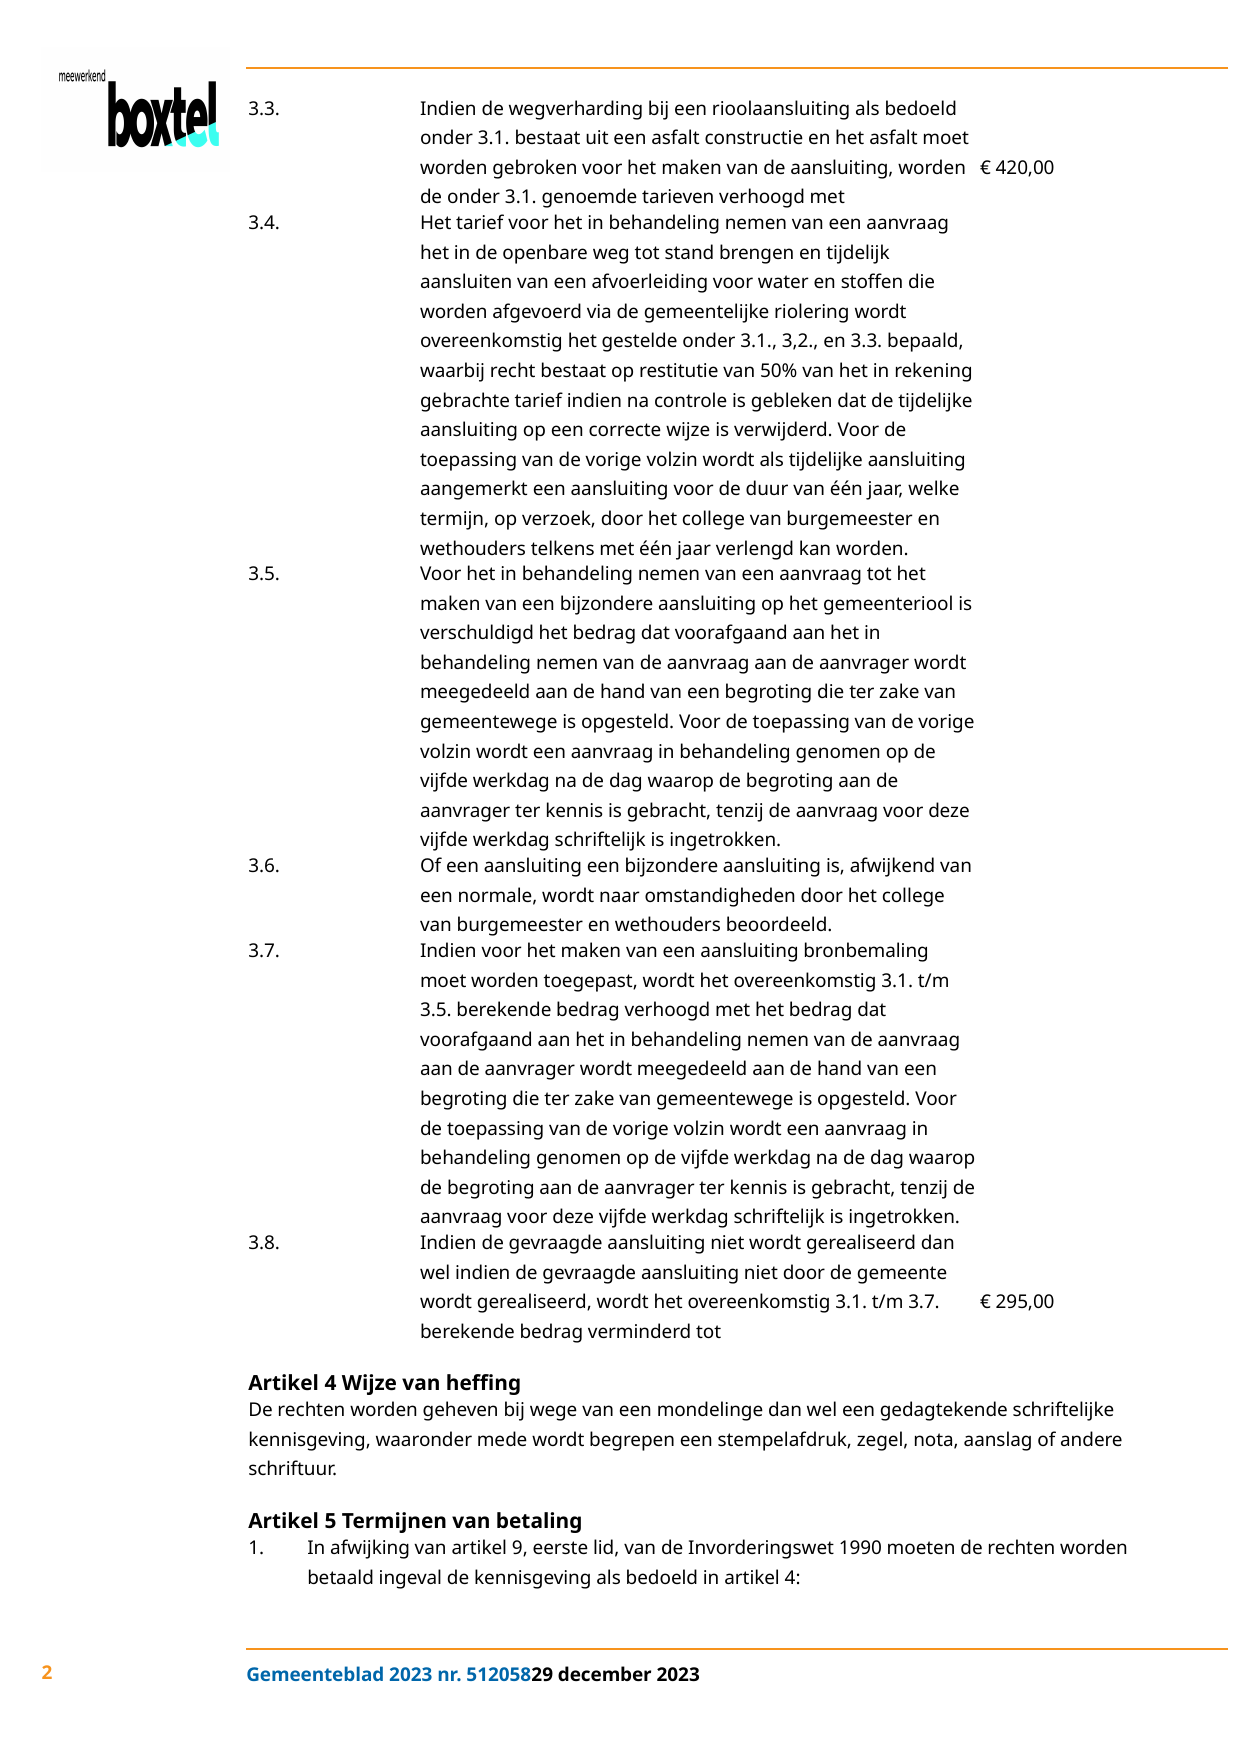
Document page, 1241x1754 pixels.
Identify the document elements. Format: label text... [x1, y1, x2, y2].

table_cell [980, 853, 1152, 937]
table_cell [980, 209, 1152, 560]
table_cell Indien de gevraagde aansluiting niet wordt gerealiseerd dan wel indien de gevraagde aansluiting niet door de gemeente wordt gerealiseerd, wordt het overeenkomstig 3.1. t/m 3.7. berekende bedrag verminderd tot [420, 1229, 980, 1344]
table_cell 3.7. [248, 937, 420, 1229]
text De rechten worden geheven bij wege van een mondelinge dan wel een gedagtekende schriftelijke kennisgeving, waaronder mede wordt begrepen een stempelafdruk, zegel, nota, aanslag of andere schriftuur. [248, 1396, 1152, 1481]
table_cell Het tarief voor het in behandeling nemen van een aanvraag het in de openbare weg tot stand brengen en tijdelijk aansluiten van een afvoerleiding voor water en stoffen die worden afgevoerd via de gemeentelijke riolering wordt overeenkomstig het gestelde onder 3.1., 3,2., en 3.3. bepaald, waarbij recht bestaat op restitutie van 50% van het in rekening gebrachte tarief indien na controle is gebleken dat de tijdelijke aansluiting op een correcte wijze is verwijderd. Voor de toepassing van de vorige volzin wordt als tijdelijke aansluiting aangemerkt een aansluiting voor de duur van één jaar, welke termijn, op verzoek, door het college van burgemeester en wethouders telkens met één jaar verlengd kan worden. [420, 209, 980, 560]
picture [41, 47, 231, 172]
table_cell Of een aansluiting een bijzondere aansluiting is, afwijkend van een normale, wordt naar omstandigheden door het college van burgemeester en wethouders beoordeeld. [420, 853, 980, 937]
table_cell [980, 560, 1152, 852]
table_cell [980, 937, 1152, 1229]
table_cell Indien de wegverharding bij een rioolaansluiting als bedoeld onder 3.1. bestaat uit een asfalt constructie en het asfalt moet worden gebroken voor het maken van de aansluiting, worden de onder 3.1. genoemde tarieven verhoogd met [420, 95, 980, 209]
table_cell Voor het in behandeling nemen van een aanvraag tot het maken van een bijzondere aansluiting op het gemeenteriool is verschuldigd het bedrag dat voorafgaand aan het in behandeling nemen van de aanvraag aan de aanvrager wordt meegedeeld aan de hand van een begroting die ter zake van gemeentewege is opgesteld. Voor de toepassing van de vorige volzin wordt een aanvraag in behandeling genomen op de vijfde werkdag na de dag waarop de begroting aan de aanvrager ter kennis is gebracht, tenzij de aanvraag voor deze vijfde werkdag schriftelijk is ingetrokken. [420, 560, 980, 852]
table_cell € 420,00 [980, 95, 1152, 209]
table_cell 3.8. [248, 1229, 420, 1344]
table_cell € 295,00 [980, 1229, 1152, 1344]
text Artikel 4 Wijze van heffing [248, 1368, 1152, 1396]
table_cell 3.6. [248, 853, 420, 937]
list In afwijking van artikel 9, eerste lid, van de Invorderingswet 1990 moeten de rechten worden betaald ingeval de kennisgeving als bedoeld in artikel 4: [248, 1534, 1152, 1589]
text Artikel 5 Termijnen van betaling [248, 1506, 1152, 1534]
table_cell 3.4. [248, 209, 420, 560]
table_cell Indien voor het maken van een aansluiting bronbemaling moet worden toegepast, wordt het overeenkomstig 3.1. t/m 3.5. berekende bedrag verhoogd met het bedrag dat voorafgaand aan het in behandeling nemen van de aanvraag aan de aanvrager wordt meegedeeld aan de hand van een begroting die ter zake van gemeentewege is opgesteld. Voor de toepassing van de vorige volzin wordt een aanvraag in behandeling genomen op de vijfde werkdag na de dag waarop de begroting aan de aanvrager ter kennis is gebracht, tenzij de aanvraag voor deze vijfde werkdag schriftelijk is ingetrokken. [420, 937, 980, 1229]
table_cell 3.3. [248, 95, 420, 209]
table_cell 3.5. [248, 560, 420, 852]
